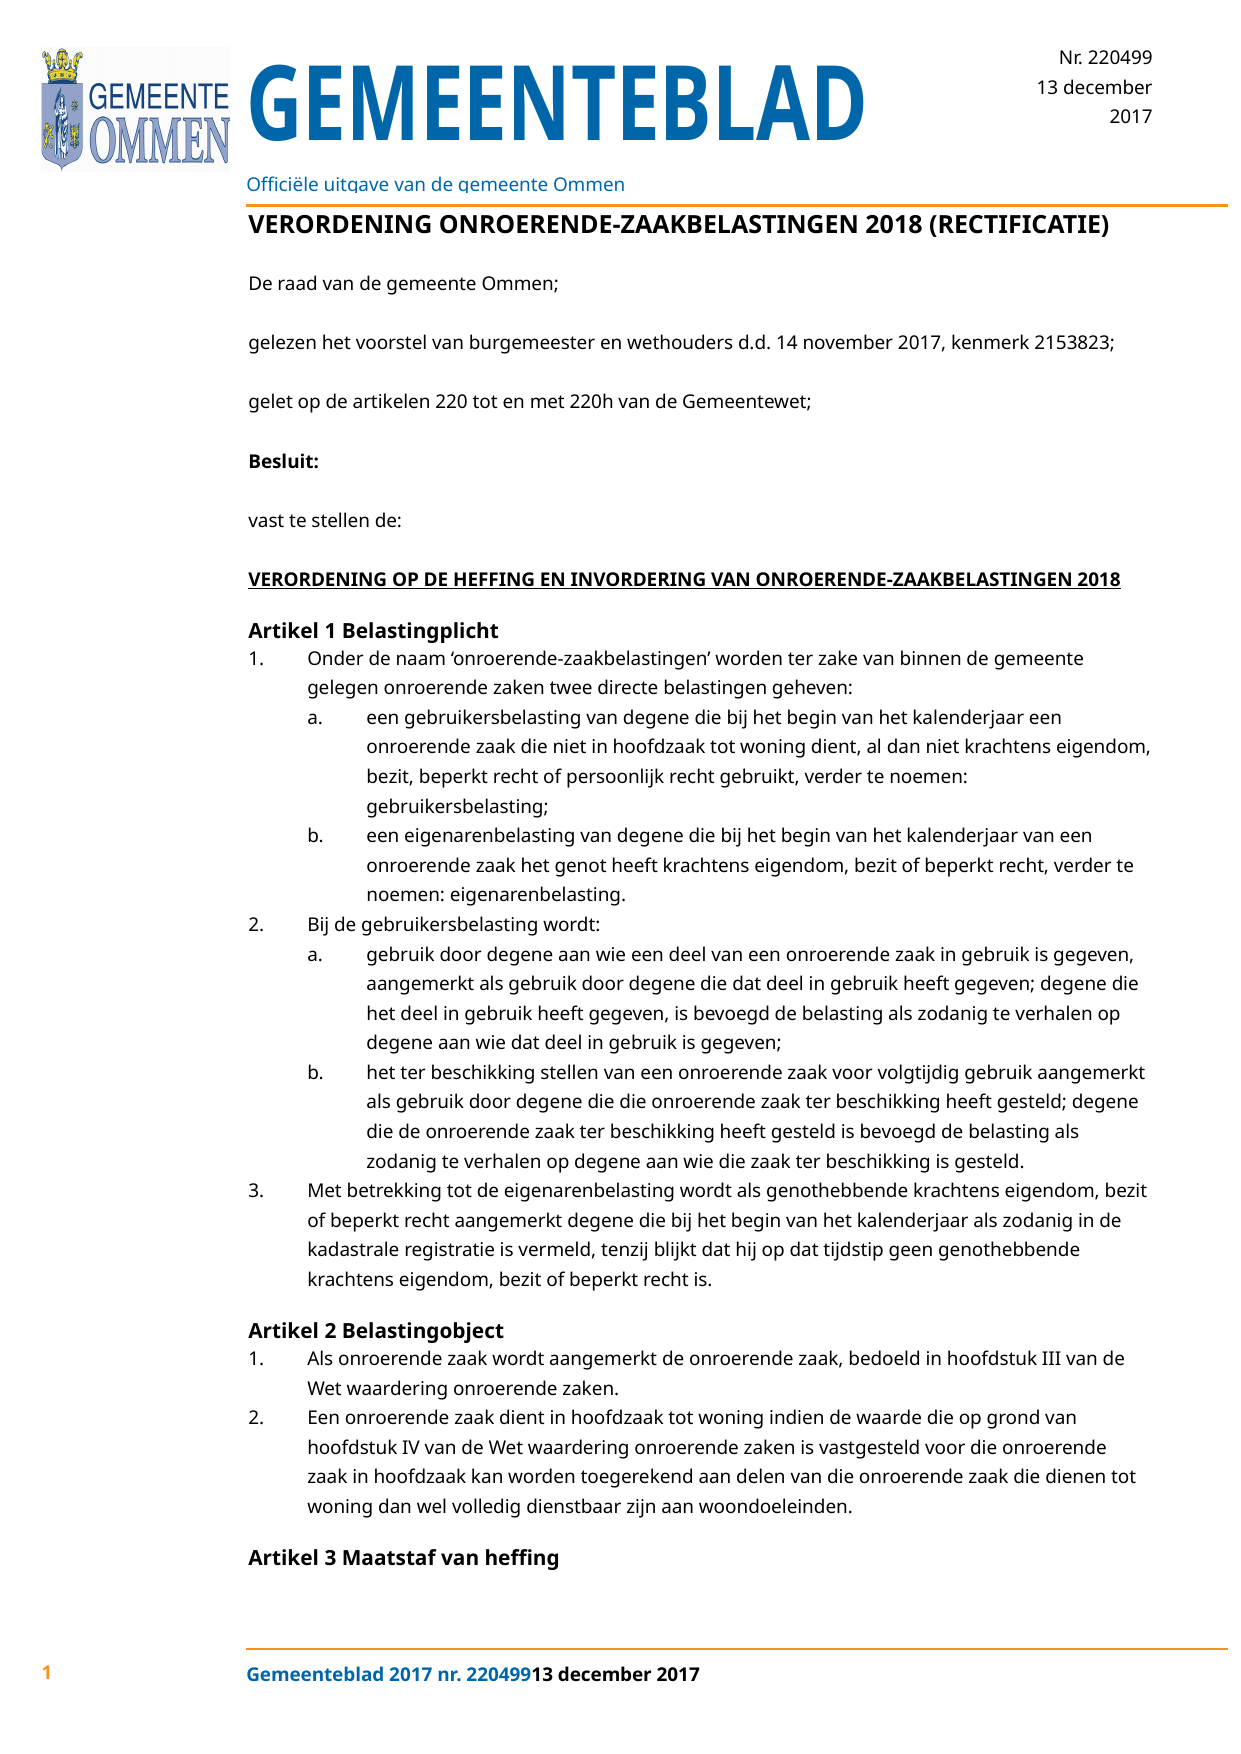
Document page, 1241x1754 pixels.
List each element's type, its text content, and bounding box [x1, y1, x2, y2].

text Artikel 1 Belastingplicht [248, 617, 1152, 645]
text vast te stellen de: [248, 507, 1152, 533]
list een eigenarenbelasting van degene die bij het begin van het kalenderjaar van een onroerende zaak het genot heeft krachtens eigendom, bezit of beperkt recht, verder te noemen: eigenarenbelasting. [307, 822, 1152, 907]
text gelezen het voorstel van burgemeester en wethouders d.d. 14 november 2017, kenmerk 2153823; [248, 329, 1152, 355]
list gebruik door degene aan wie een deel van een onroerende zaak in gebruik is gegeven, aangemerkt als gebruik door degene die dat deel in gebruik heeft gegeven; degene die het deel in gebruik heeft gegeven, is bevoegd de belasting als zodanig te verhalen op degene aan wie dat deel in gebruik is gegeven; [307, 941, 1152, 1055]
list het ter beschikking stellen van een onroerende zaak voor volgtijdig gebruik aangemerkt als gebruik door degene die die onroerende zaak ter beschikking heeft gesteld; degene die de onroerende zaak ter beschikking heeft gesteld is bevoegd de belasting als zodanig te verhalen op degene aan wie die zaak ter beschikking is gesteld. [307, 1059, 1152, 1174]
text Artikel 3 Maatstaf van heffing [248, 1543, 1152, 1572]
list Een onroerende zaak dient in hoofdzaak tot woning indien de waarde die op grond van hoofdstuk IV van de Wet waardering onroerende zaken is vastgesteld voor die onroerende zaak in hoofdzaak kan worden toegerekend aan delen van die onroerende zaak die dienen tot woning dan wel volledig dienstbaar zijn aan woondoeleinden. [248, 1404, 1152, 1519]
list Bij de gebruikersbelasting wordt: [248, 911, 1152, 937]
text Besluit: [248, 448, 1152, 473]
list Met betrekking tot de eigenarenbelasting wordt als genothebbende krachtens eigendom, bezit of beperkt recht aangemerkt degene die bij het begin van het kalenderjaar als zodanig in de kadastrale registratie is vermeld, tenzij blijkt dat hij op dat tijdstip geen genothebbende krachtens eigendom, bezit of beperkt recht is. [248, 1177, 1152, 1292]
list een gebruikersbelasting van degene die bij het begin van het kalenderjaar een onroerende zaak die niet in hoofdzaak tot woning dient, al dan niet krachtens eigendom, bezit, beperkt recht of persoonlijk recht gebruikt, verder te noemen: gebruikersbelasting; [307, 704, 1152, 819]
text De raad van de gemeente Ommen; [248, 270, 1152, 296]
text VERORDENING OP DE HEFFING EN INVORDERING VAN ONROERENDE-ZAAKBELASTINGEN 2018 [248, 566, 1152, 592]
text Artikel 2 Belastingobject [248, 1317, 1152, 1345]
list Als onroerende zaak wordt aangemerkt de onroerende zaak, bedoeld in hoofdstuk III van de Wet waardering onroerende zaken. [248, 1345, 1152, 1400]
picture [41, 47, 231, 172]
text gelet op de artikelen 220 tot en met 220h van de Gemeentewet; [248, 389, 1152, 414]
list Onder de naam ‘onroerende-zaakbelastingen’ worden ter zake van binnen de gemeente gelegen onroerende zaken twee directe belastingen geheven: [248, 645, 1152, 700]
text VERORDENING ONROERENDE-ZAAKBELASTINGEN 2018 (RECTIFICATIE) [248, 207, 1152, 241]
